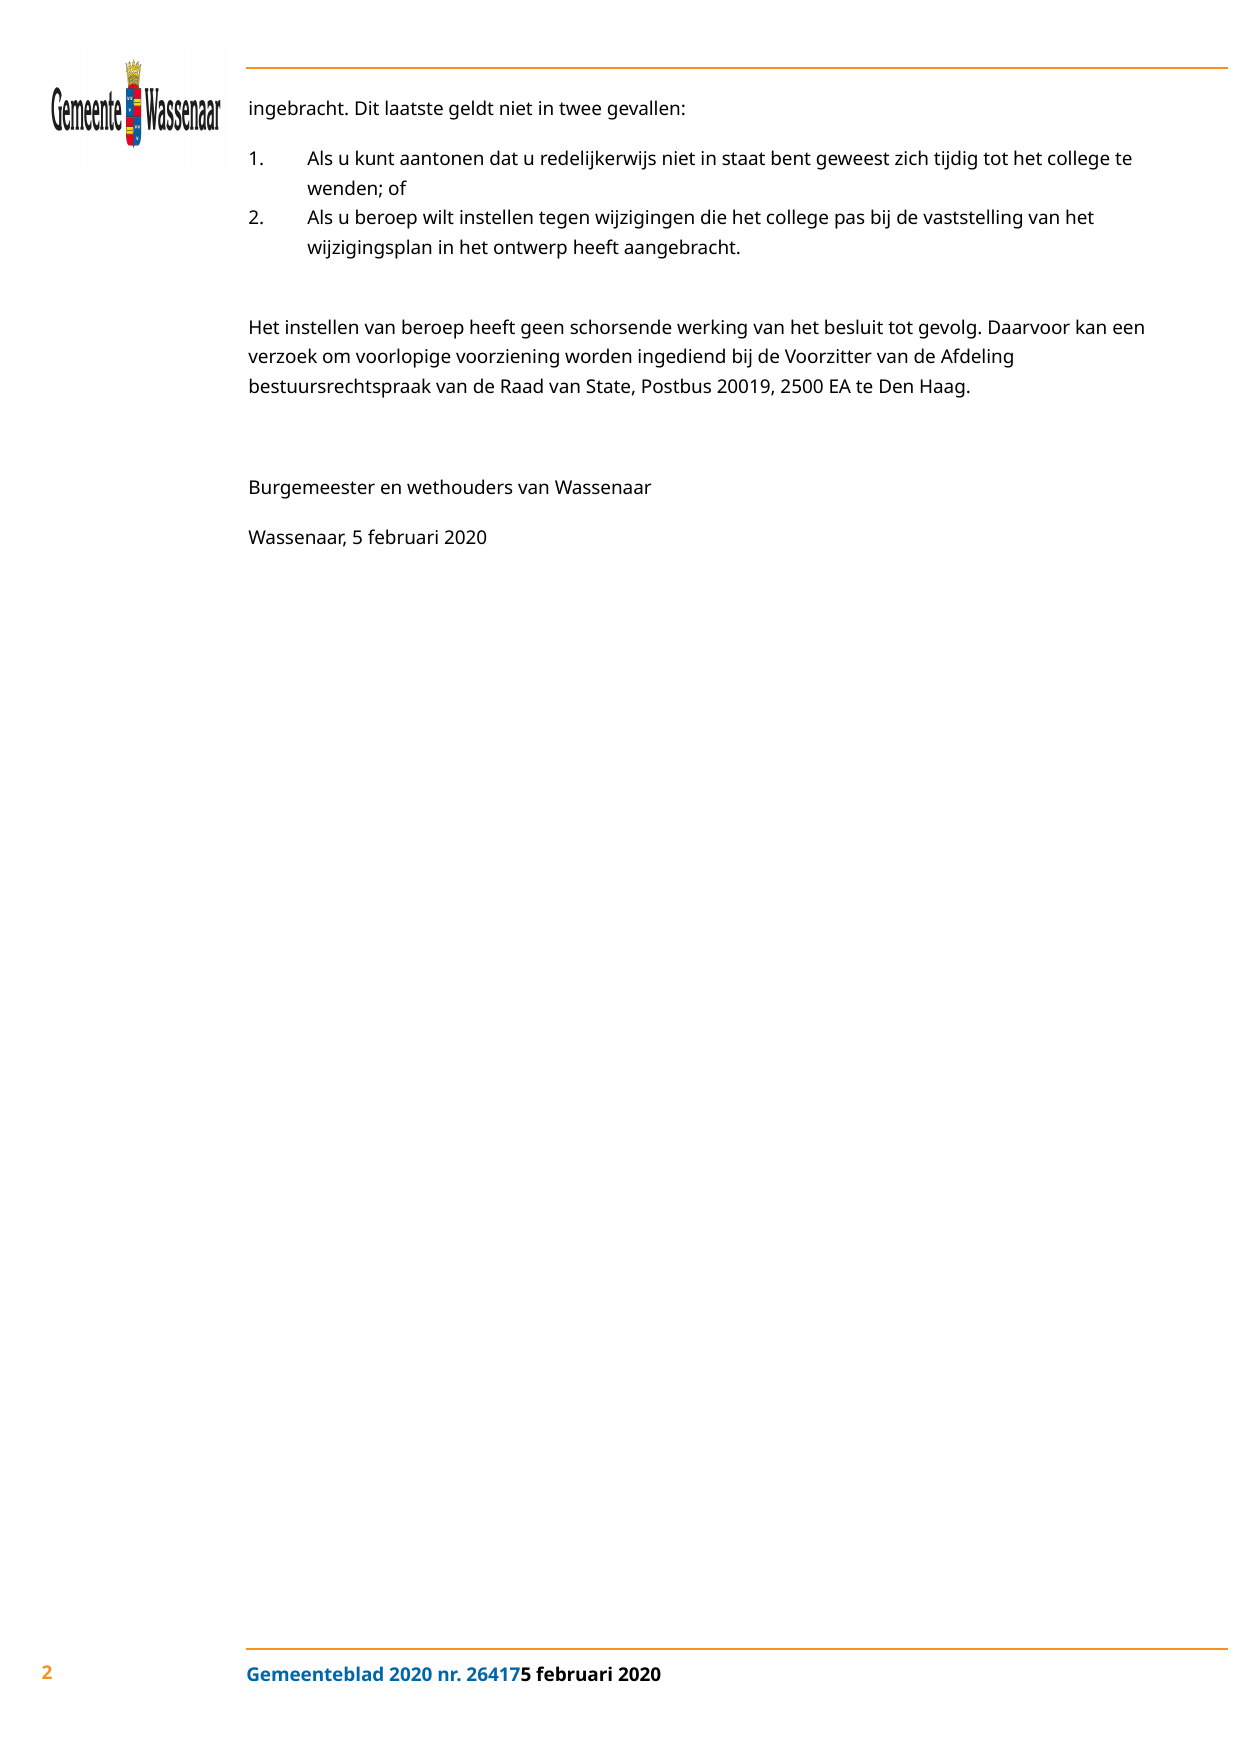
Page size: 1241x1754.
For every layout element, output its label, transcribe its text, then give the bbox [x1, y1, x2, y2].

list Als u kunt aantonen dat u redelijkerwijs niet in staat bent geweest zich tijdig tot het college te wenden; of [248, 145, 1152, 201]
picture [41, 47, 231, 172]
list Als u beroep wilt instellen tegen wijzigingen die het college pas bij de vaststelling van het wijzigingsplan in het ontwerp heeft aangebracht. [248, 204, 1152, 260]
text Burgemeester en wethouders van Wassenaar [248, 474, 1152, 500]
text Wassenaar, 5 februari 2020 [248, 524, 1152, 550]
text ingebracht. Dit laatste geldt niet in twee gevallen: [248, 95, 1152, 121]
text Het instellen van beroep heeft geen schorsende werking van het besluit tot gevolg. Daarvoor kan een verzoek om voorlopige voorziening worden ingediend bij de Voorzitter van de Afdeling bestuursrechtspraak van de Raad van State, Postbus 20019, 2500 EA te Den Haag. [248, 314, 1152, 399]
